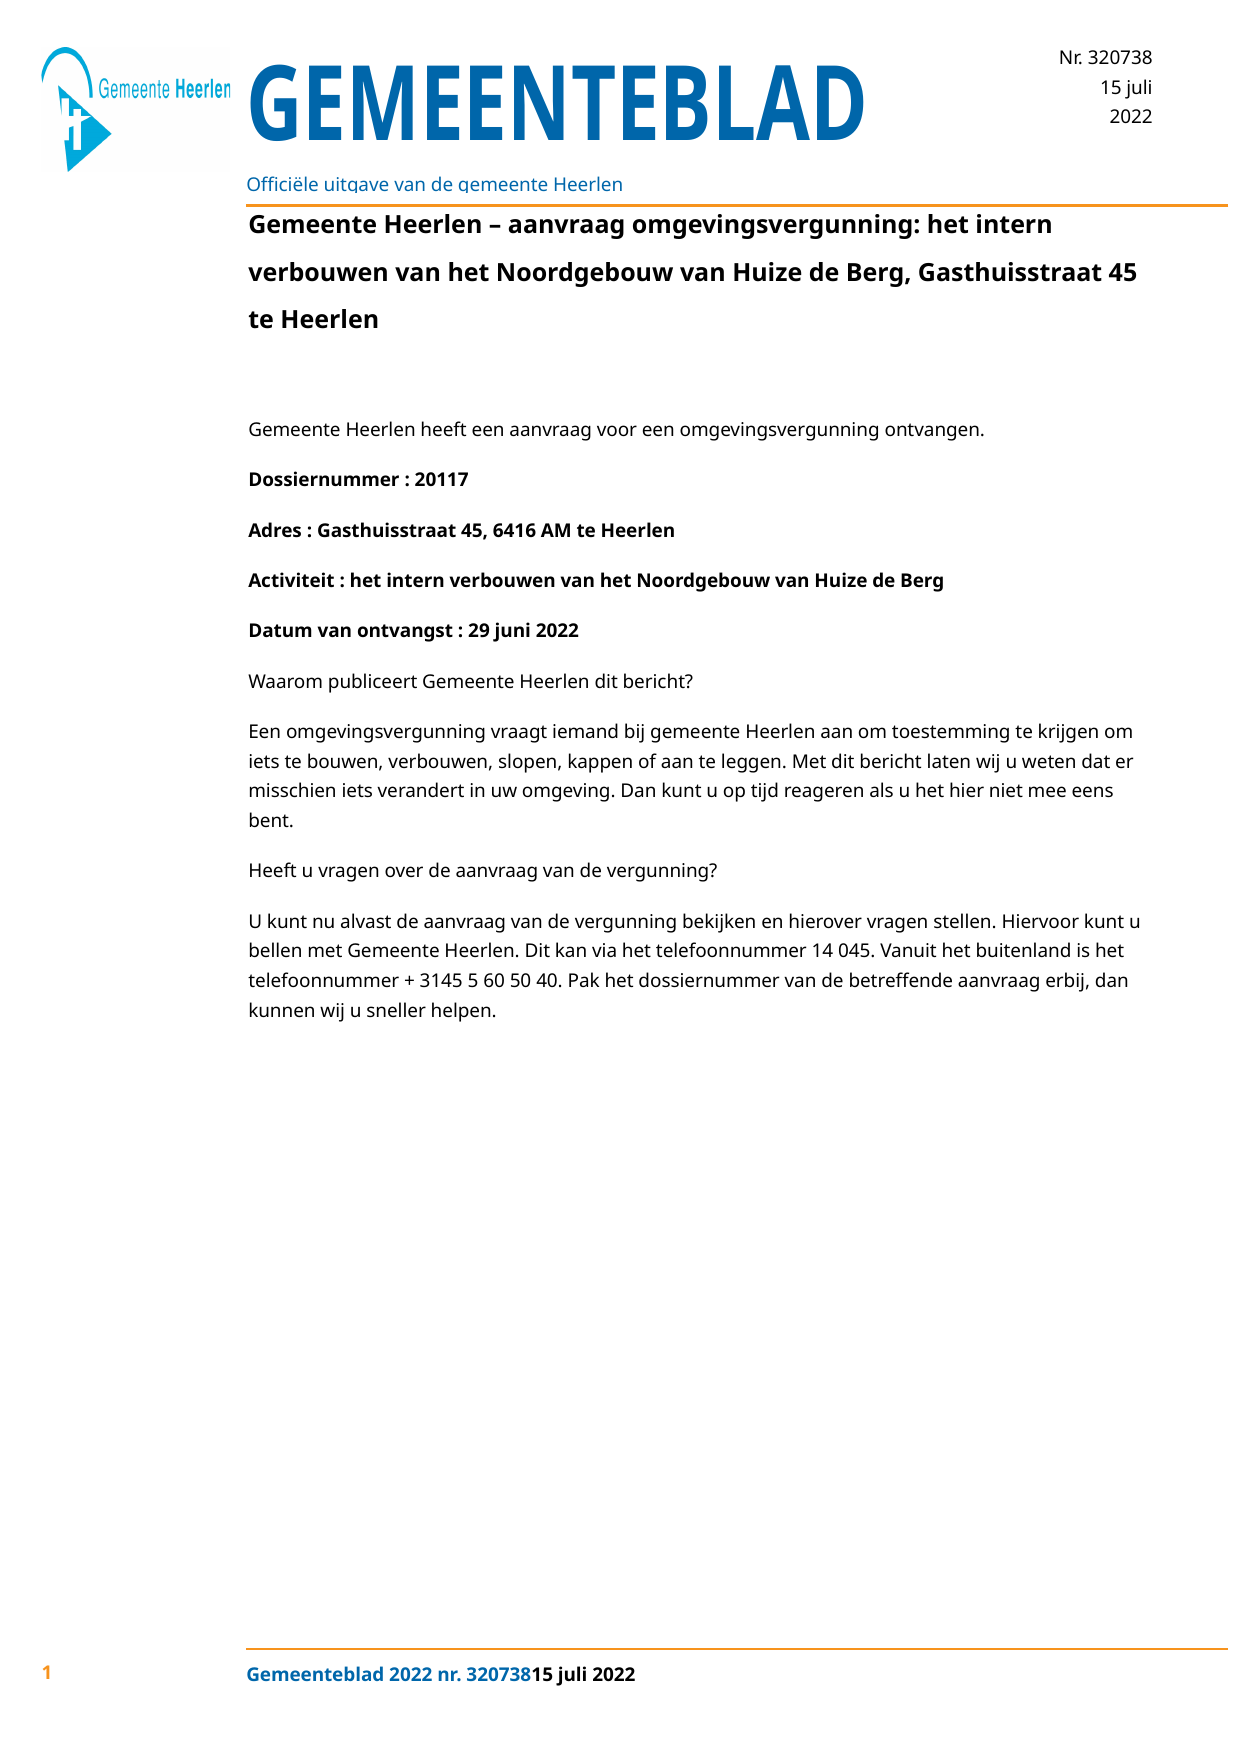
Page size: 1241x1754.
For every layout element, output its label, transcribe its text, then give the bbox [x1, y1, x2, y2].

text Gemeente Heerlen – aanvraag omgevingsvergunning: het intern verbouwen van het Noordgebouw van Huize de Berg, Gasthuisstraat 45 te Heerlen [248, 207, 1152, 336]
picture [41, 47, 231, 172]
text Heeft u vragen over de aanvraag van de vergunning? [248, 858, 1152, 883]
text Gemeente Heerlen heeft een aanvraag voor een omgevingsvergunning ontvangen. [248, 416, 1152, 442]
text Datum van ontvangst : 29 juni 2022 [248, 618, 1152, 643]
text Dossiernummer : 20117 [248, 466, 1152, 492]
text Activiteit : het intern verbouwen van het Noordgebouw van Huize de Berg [248, 567, 1152, 593]
text Een omgevingsvergunning vraagt iemand bij gemeente Heerlen aan om toestemming te krijgen om iets te bouwen, verbouwen, slopen, kappen of aan te leggen. Met dit bericht laten wij u weten dat er misschien iets verandert in uw omgeving. Dan kunt u op tijd reageren als u het hier niet mee eens bent. [248, 718, 1152, 833]
picture [41, 47, 59, 70]
text Waarom publiceert Gemeente Heerlen dit bericht? [248, 668, 1152, 694]
text Adres : Gasthuisstraat 45, 6416 AM te Heerlen [248, 517, 1152, 542]
text U kunt nu alvast de aanvraag van de vergunning bekijken en hierover vragen stellen. Hiervoor kunt u bellen met Gemeente Heerlen. Dit kan via het telefoonnummer 14 045. Vanuit het buitenland is het telefoonnummer + 3145 5 60 50 40. Pak het dossiernummer van de betreffende aanvraag erbij, dan kunnen wij u sneller helpen. [248, 908, 1152, 1022]
